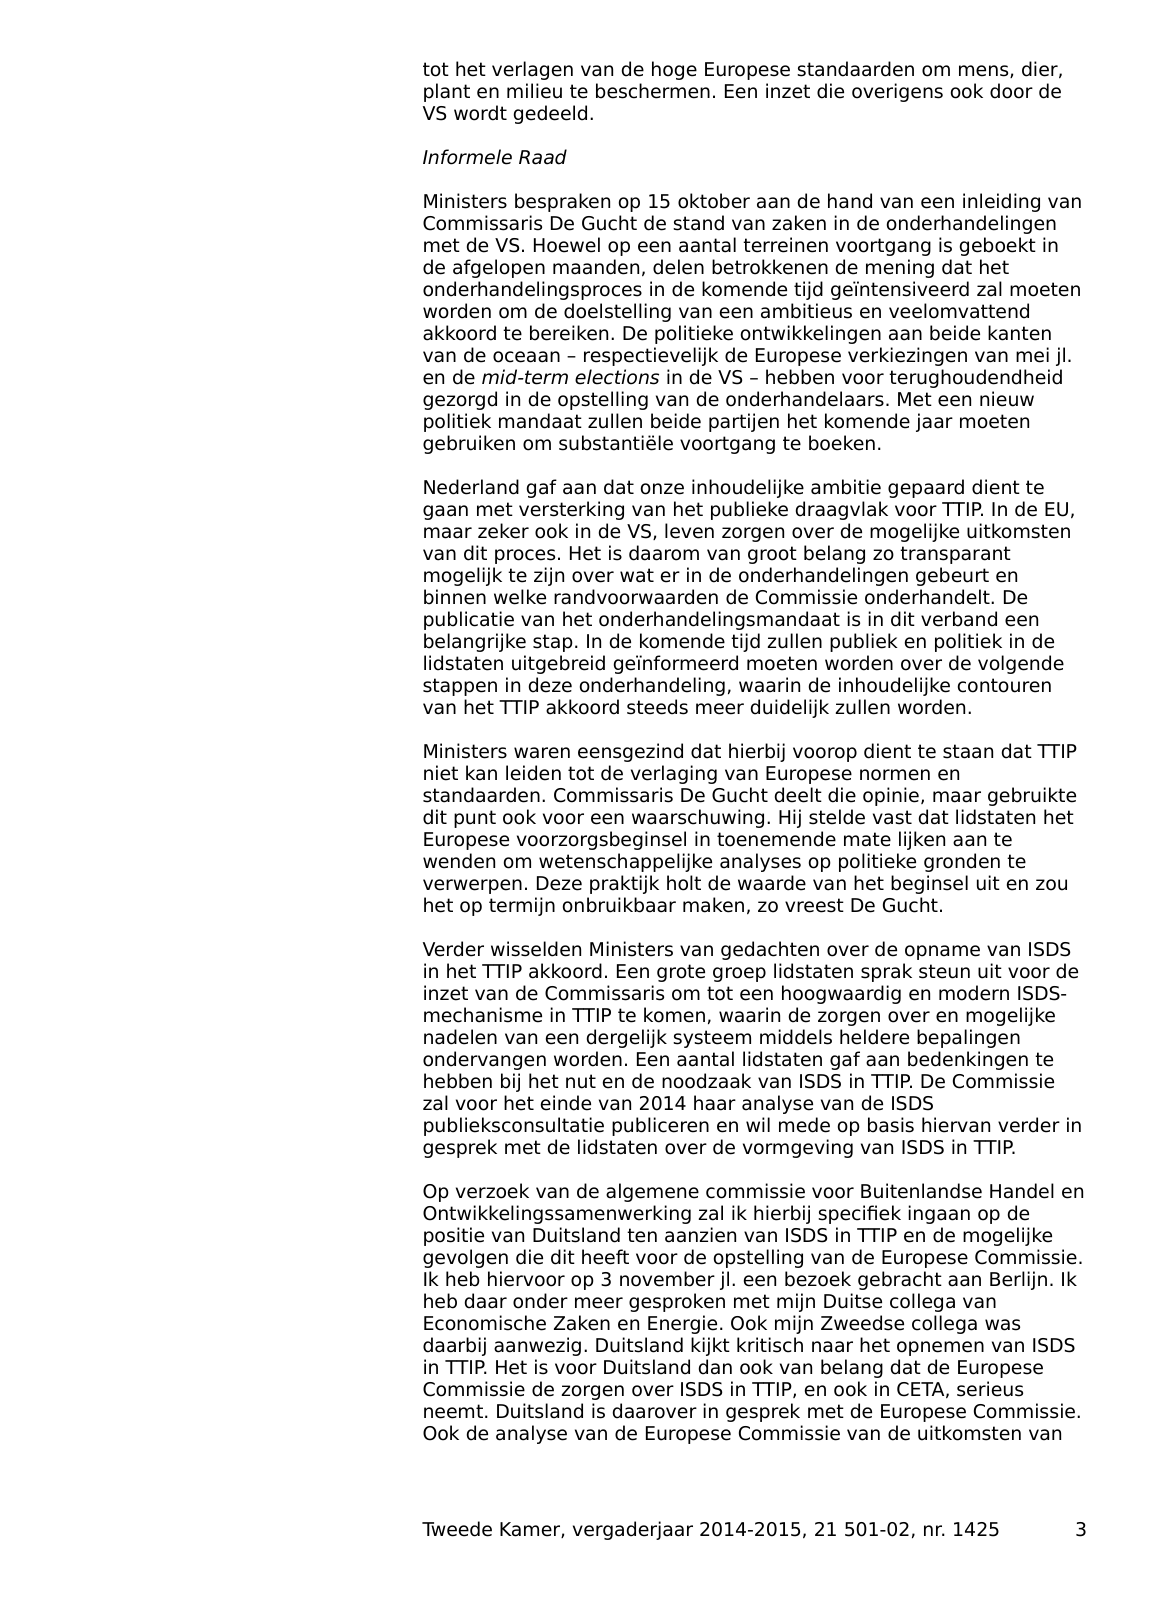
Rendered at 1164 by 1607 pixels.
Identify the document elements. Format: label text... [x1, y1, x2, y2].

text Nederland gaf aan dat onze inhoudelijke ambitie gepaard dient te gaan met versterking van het publieke draagvlak voor TTIP. In de EU, maar zeker ook in de VS, leven zorgen over de mogelijke uitkomsten van dit proces. Het is daarom van groot belang zo transparant mogelijk te zijn over wat er in de onderhandelingen gebeurt en binnen welke randvoorwaarden de Commissie onderhandelt. De publicatie van het onderhandelingsmandaat is in dit verband een belangrijke stap. In de komende tijd zullen publiek en politiek in de lidstaten uitgebreid geïnformeerd moeten worden over de volgende stappen in deze onderhandeling, waarin de inhoudelijke contouren van het TTIP akkoord steeds meer duidelijk zullen worden. [422, 477, 1087, 719]
subtitle Informele Raad [422, 147, 1087, 169]
text tot het verlagen van de hoge Europese standaarden om mens, dier, plant en milieu te beschermen. Een inzet die overigens ook door de VS wordt gedeeld. [422, 59, 1087, 125]
text Ministers bespraken op 15 oktober aan de hand van een inleiding van Commissaris De Gucht de stand van zaken in de onderhandelingen met de VS. Hoewel op een aantal terreinen voortgang is geboekt in de afgelopen maanden, delen betrokkenen de mening dat het onderhandelingsproces in de komende tijd geïntensiveerd zal moeten worden om de doelstelling van een ambitieus en veelomvattend akkoord te bereiken. De politieke ontwikkelingen aan beide kanten van de oceaan – respectievelijk de Europese verkiezingen van mei jl. en de mid-term elections in de VS – hebben voor terughoudendheid gezorgd in de opstelling van de onderhandelaars. Met een nieuw politiek mandaat zullen beide partijen het komende jaar moeten gebruiken om substantiële voortgang te boeken. [422, 191, 1087, 455]
text Op verzoek van de algemene commissie voor Buitenlandse Handel en Ontwikkelingssamenwerking zal ik hierbij specifiek ingaan op de positie van Duitsland ten aanzien van ISDS in TTIP en de mogelijke gevolgen die dit heeft voor de opstelling van de Europese Commissie. Ik heb hiervoor op 3 november jl. een bezoek gebracht aan Berlijn. Ik heb daar onder meer gesproken met mijn Duitse collega van Economische Zaken en Energie. Ook mijn Zweedse collega was daarbij aanwezig. Duitsland kijkt kritisch naar het opnemen van ISDS in TTIP. Het is voor Duitsland dan ook van belang dat de Europese Commissie de zorgen over ISDS in TTIP, en ook in CETA, serieus neemt. Duitsland is daarover in gesprek met de Europese Commissie. Ook de analyse van de Europese Commissie van de uitkomsten van [422, 1181, 1087, 1445]
text Verder wisselden Ministers van gedachten over de opname van ISDS in het TTIP akkoord. Een grote groep lidstaten sprak steun uit voor de inzet van de Commissaris om tot een hoogwaardig en modern ISDS-mechanisme in TTIP te komen, waarin de zorgen over en mogelijke nadelen van een dergelijk systeem middels heldere bepalingen ondervangen worden. Een aantal lidstaten gaf aan bedenkingen te hebben bij het nut en de noodzaak van ISDS in TTIP. De Commissie zal voor het einde van 2014 haar analyse van de ISDS publieksconsultatie publiceren en wil mede op basis hiervan verder in gesprek met de lidstaten over de vormgeving van ISDS in TTIP. [422, 939, 1087, 1159]
text Ministers waren eensgezind dat hierbij voorop dient te staan dat TTIP niet kan leiden tot de verlaging van Europese normen en standaarden. Commissaris De Gucht deelt die opinie, maar gebruikte dit punt ook voor een waarschuwing. Hij stelde vast dat lidstaten het Europese voorzorgsbeginsel in toenemende mate lijken aan te wenden om wetenschappelijke analyses op politieke gronden te verwerpen. Deze praktijk holt de waarde van het beginsel uit en zou het op termijn onbruikbaar maken, zo vreest De Gucht. [422, 741, 1087, 917]
